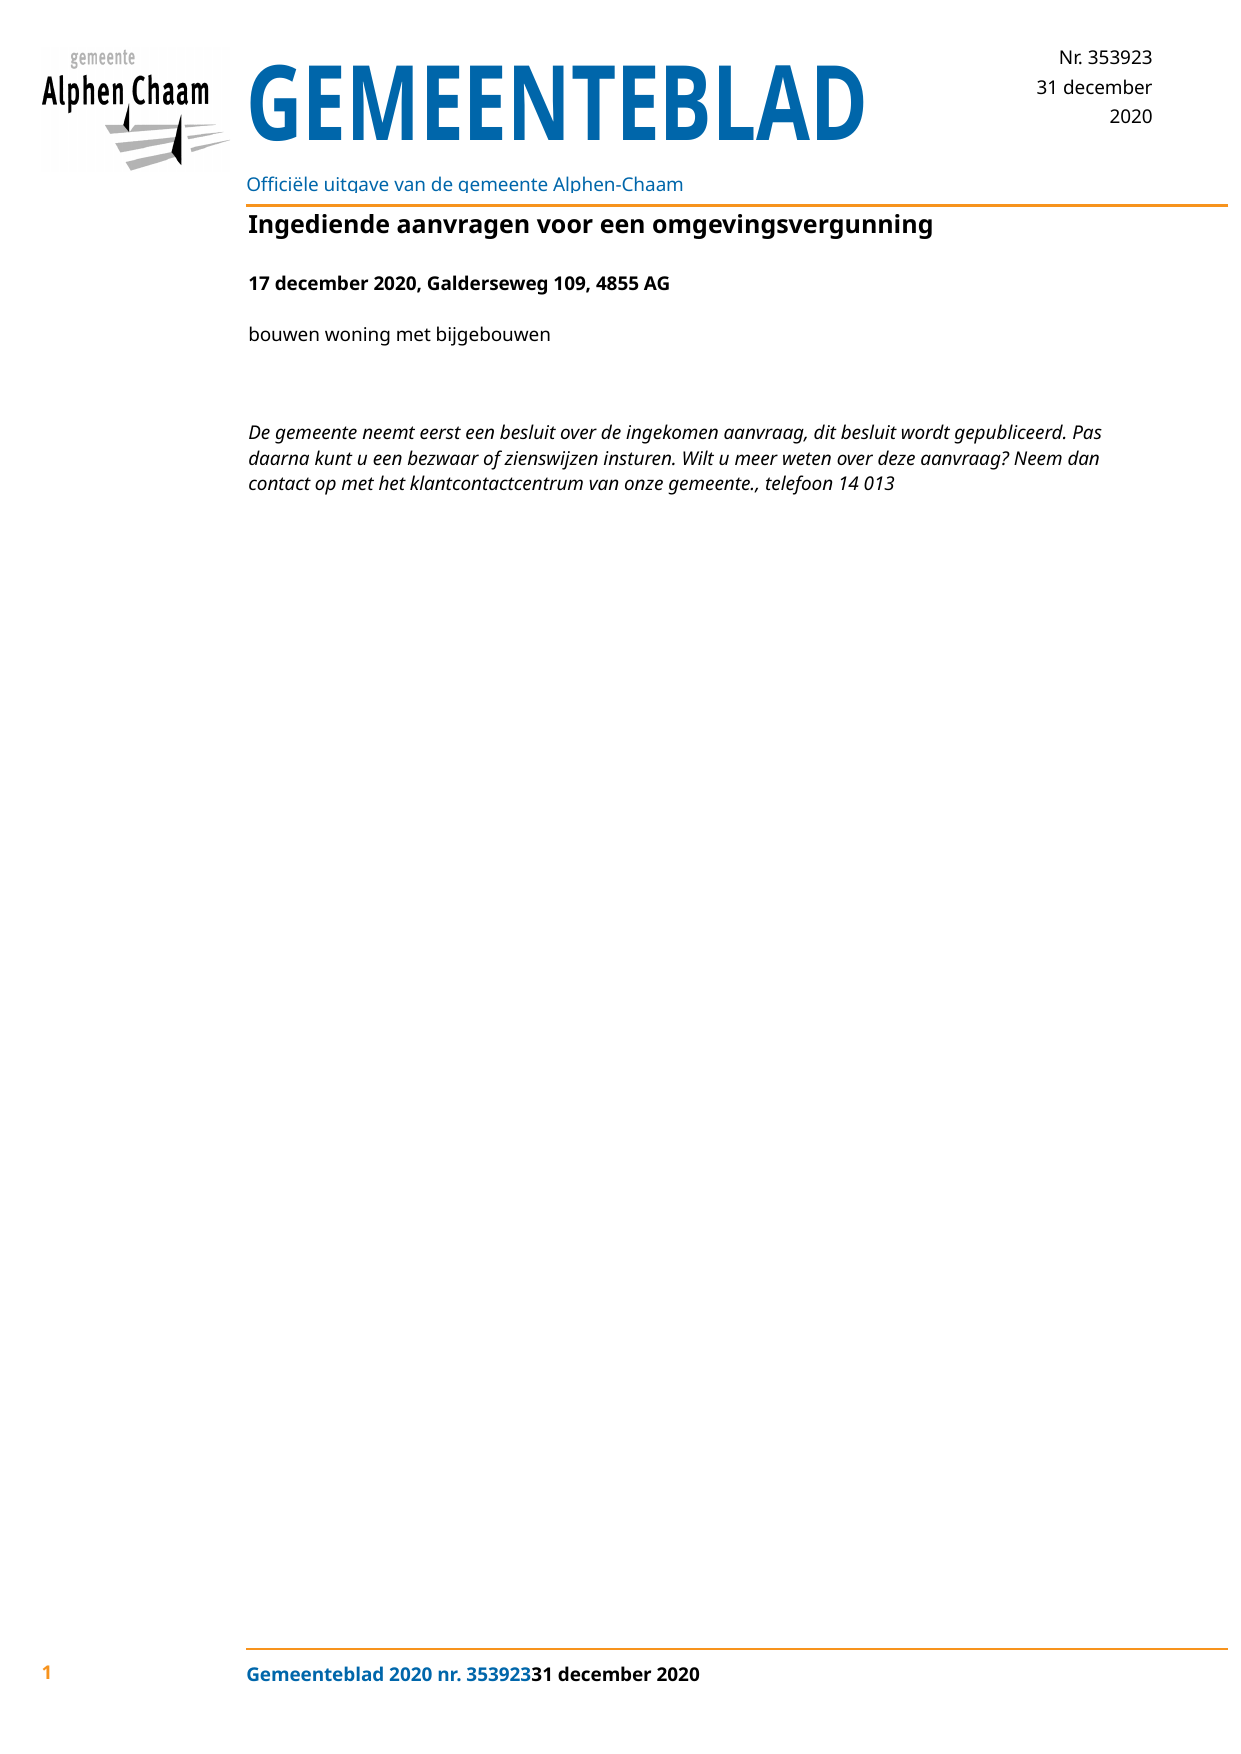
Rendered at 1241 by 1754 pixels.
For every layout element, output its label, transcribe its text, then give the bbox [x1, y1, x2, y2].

text Ingediende aanvragen voor een omgevingsvergunning [248, 207, 1152, 241]
text De gemeente neemt eerst een besluit over de ingekomen aanvraag, dit besluit wordt gepubliceerd. Pas daarna kunt u een bezwaar of zienswijzen insturen. Wilt u meer weten over deze aanvraag? Neem dan contact op met het klantcontactcentrum van onze gemeente., telefoon 14 013 [248, 419, 1152, 496]
text bouwen woning met bijgebouwen [248, 321, 1152, 346]
picture [41, 47, 231, 172]
text 17 december 2020, Galderseweg 109, 4855 AG [248, 270, 1152, 296]
